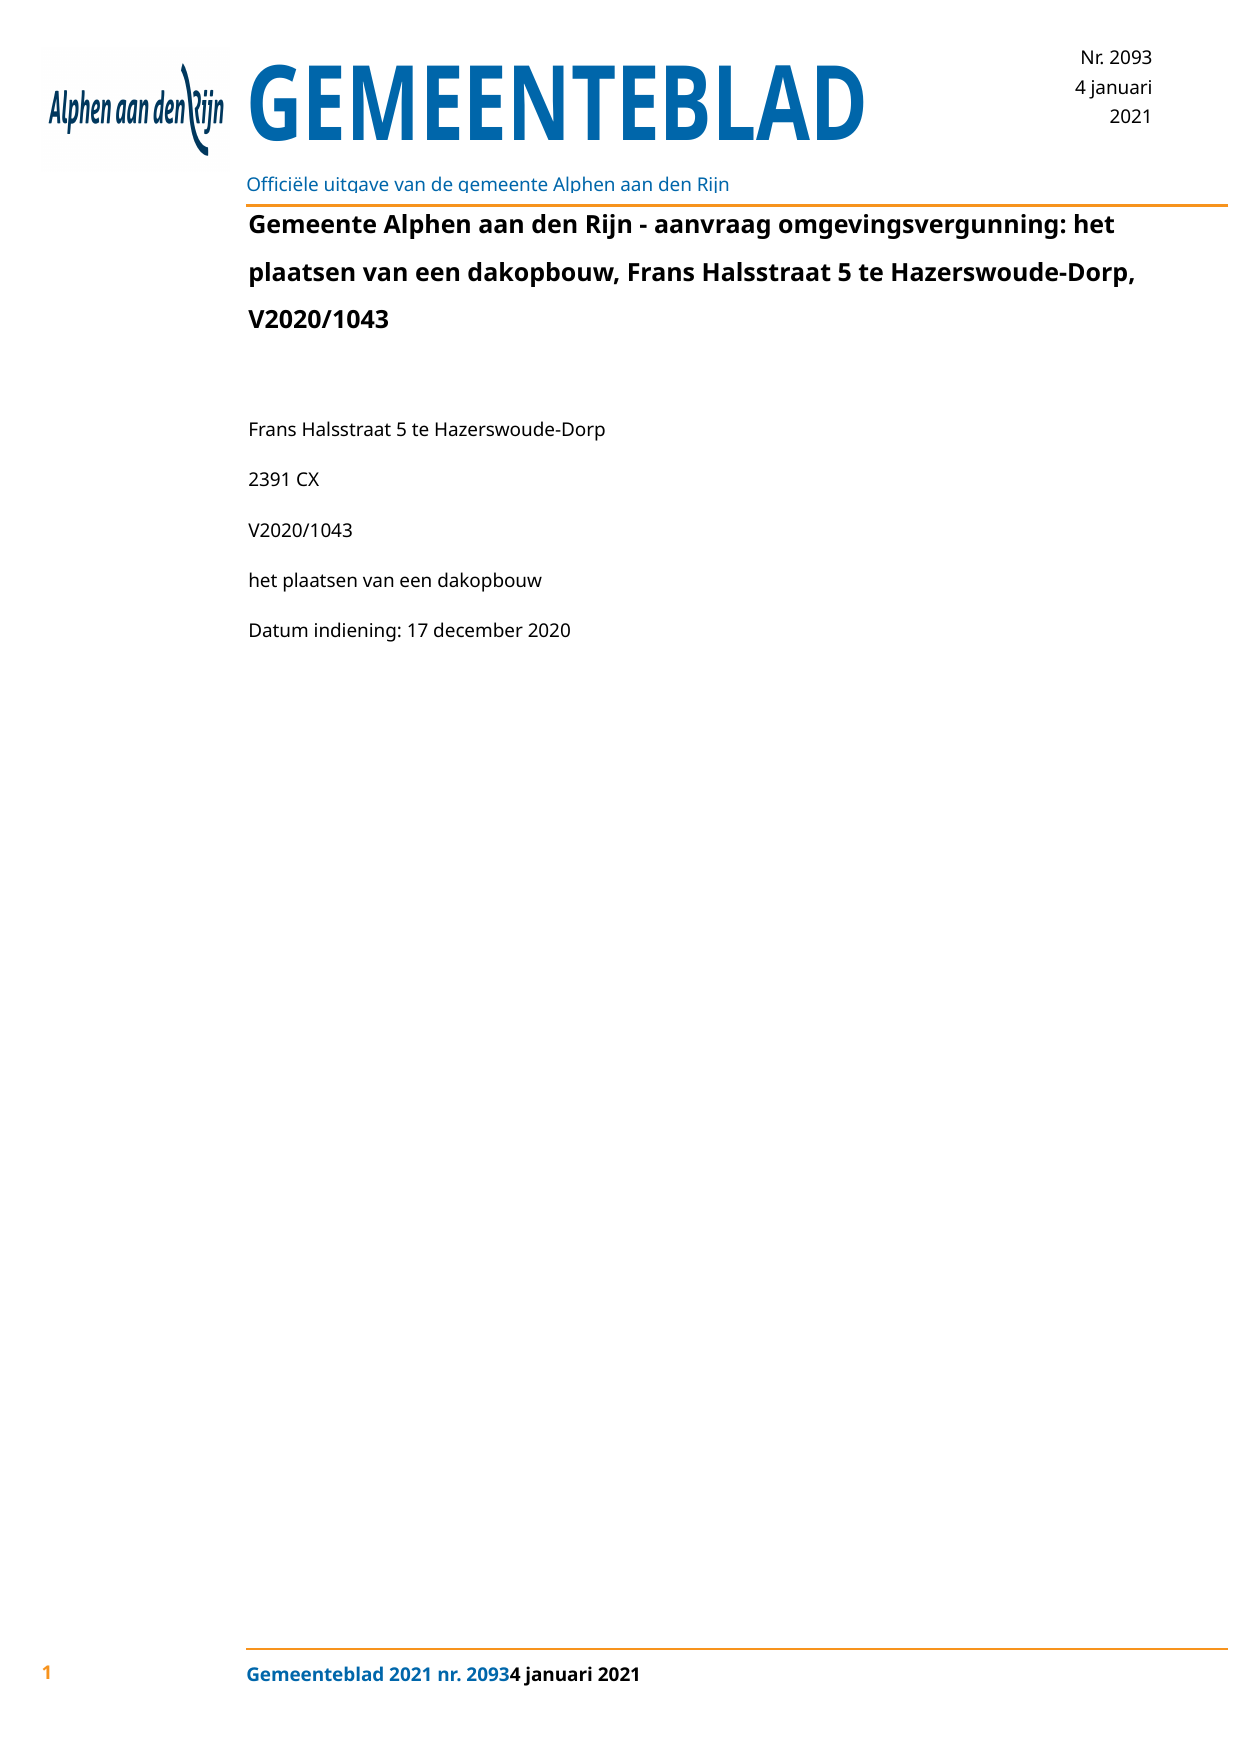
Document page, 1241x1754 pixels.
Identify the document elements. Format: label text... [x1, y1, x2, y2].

text Frans Halsstraat 5 te Hazerswoude-Dorp [248, 416, 1152, 442]
picture [41, 47, 231, 172]
text V2020/1043 [248, 517, 1152, 542]
text Datum indiening: 17 december 2020 [248, 618, 1152, 643]
text 2391 CX [248, 466, 1152, 492]
text Gemeente Alphen aan den Rijn - aanvraag omgevingsvergunning: het plaatsen van een dakopbouw, Frans Halsstraat 5 te Hazerswoude-Dorp, V2020/1043 [248, 207, 1152, 336]
text het plaatsen van een dakopbouw [248, 567, 1152, 593]
